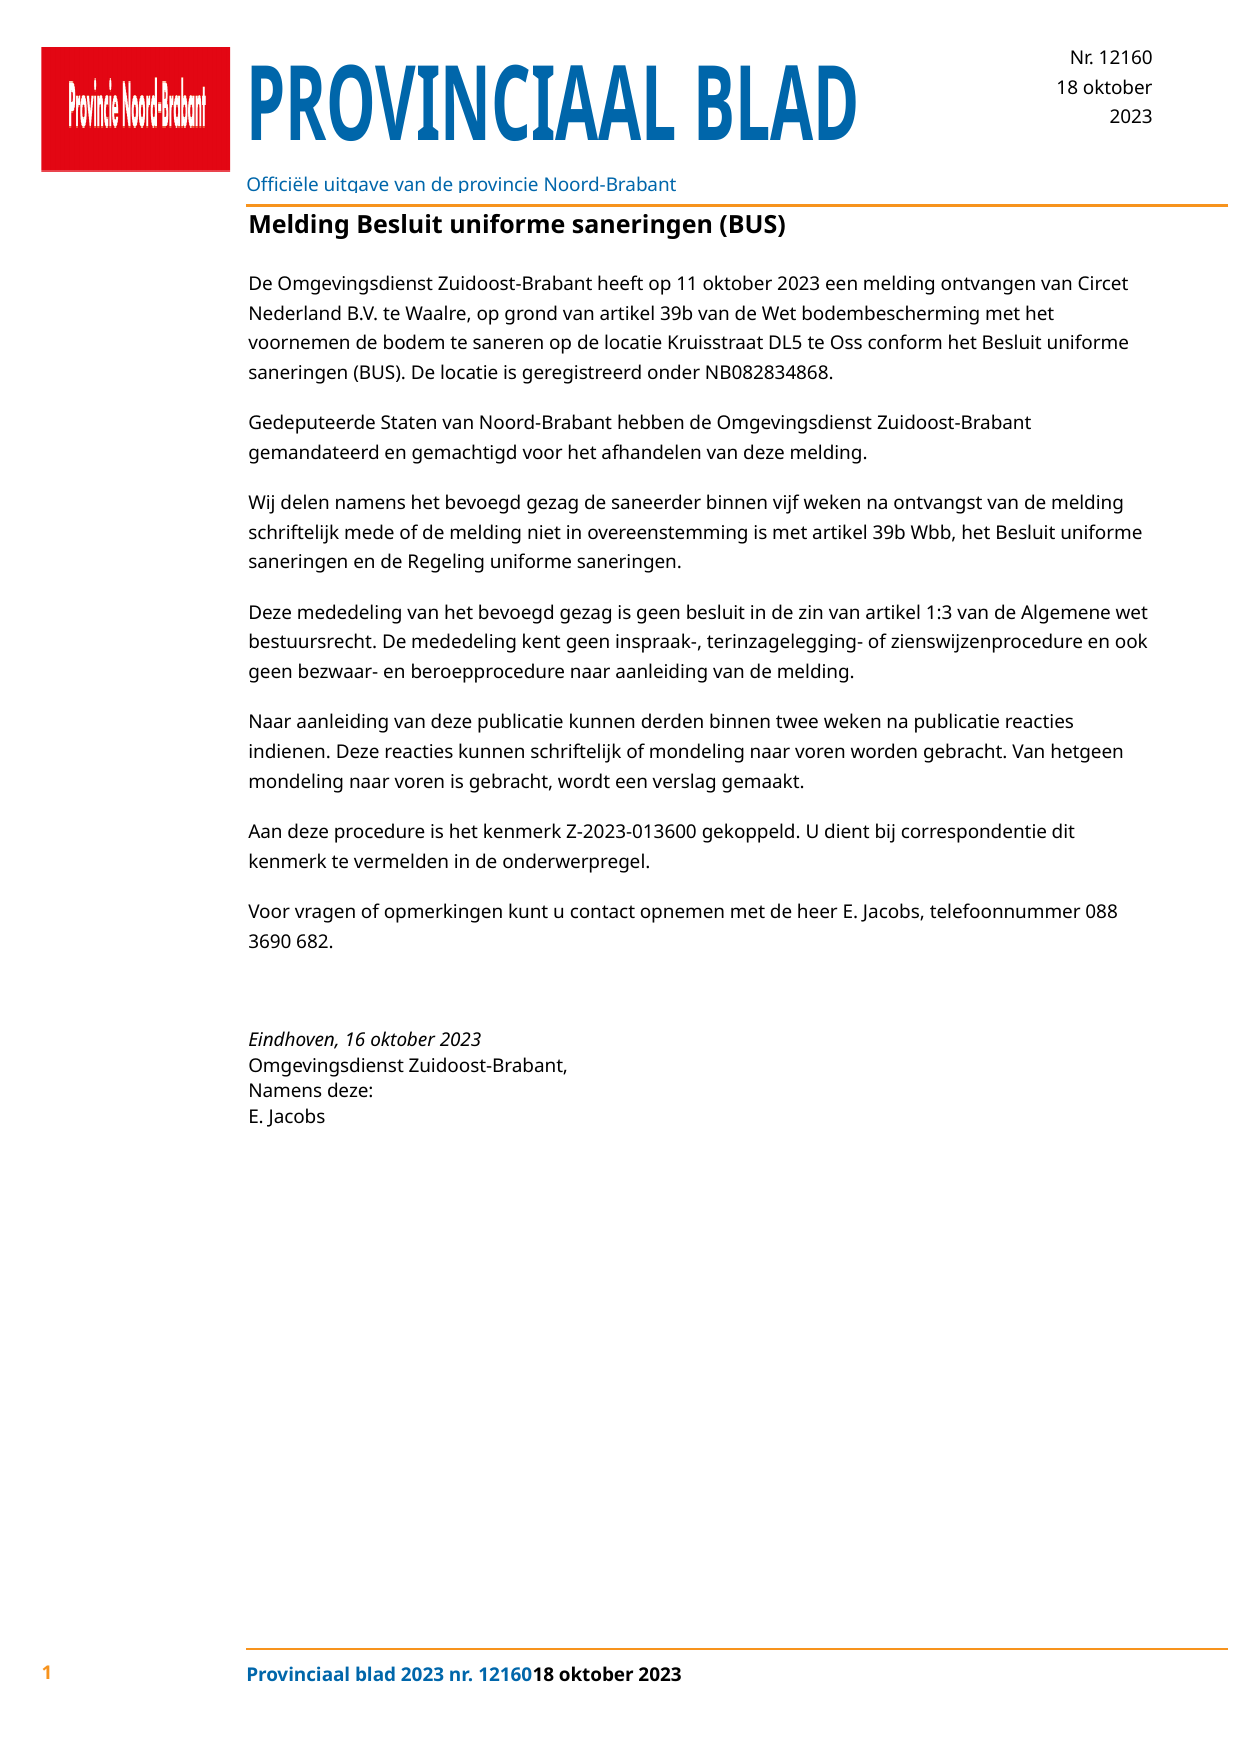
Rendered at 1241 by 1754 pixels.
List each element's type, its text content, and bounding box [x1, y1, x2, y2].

text Deze mededeling van het bevoegd gezag is geen besluit in de zin van artikel 1:3 van de Algemene wet bestuursrecht. De mededeling kent geen inspraak-, terinzagelegging- of zienswijzenprocedure en ook geen bezwaar- en beroepprocedure naar aanleiding van de melding. [248, 599, 1152, 684]
text Voor vragen of opmerkingen kunt u contact opnemen met de heer E. Jacobs, telefoonnummer 088 3690 682. [248, 898, 1152, 953]
text Namens deze: [248, 1077, 1152, 1103]
picture [41, 47, 231, 172]
text Naar aanleiding van deze publicatie kunnen derden binnen twee weken na publicatie reacties indienen. Deze reacties kunnen schriftelijk of mondeling naar voren worden gebracht. Van hetgeen mondeling naar voren is gebracht, wordt een verslag gemaakt. [248, 709, 1152, 793]
text Melding Besluit uniforme saneringen (BUS) [248, 207, 1152, 241]
text Wij delen namens het bevoegd gezag de saneerder binnen vijf weken na ontvangst van de melding schriftelijk mede of de melding niet in overeenstemming is met artikel 39b Wbb, het Besluit uniforme saneringen en de Regeling uniforme saneringen. [248, 489, 1152, 574]
text De Omgevingsdienst Zuidoost-Brabant heeft op 11 oktober 2023 een melding ontvangen van Circet Nederland B.V. te Waalre, op grond van artikel 39b van de Wet bodembescherming met het voornemen de bodem te saneren op de locatie Kruisstraat DL5 te Oss conform het Besluit uniforme saneringen (BUS). De locatie is geregistreerd onder NB082834868. [248, 270, 1152, 385]
text E. Jacobs [248, 1103, 1152, 1129]
text Omgevingsdienst Zuidoost-Brabant, [248, 1052, 1152, 1077]
text Gedeputeerde Staten van Noord-Brabant hebben de Omgevingsdienst Zuidoost-Brabant gemandateerd en gemachtigd voor het afhandelen van deze melding. [248, 409, 1152, 465]
text Aan deze procedure is het kenmerk Z-2023-013600 gekoppeld. U dient bij correspondentie dit kenmerk te vermelden in de onderwerpregel. [248, 818, 1152, 873]
text Eindhoven, 16 oktober 2023 [248, 1026, 1152, 1052]
